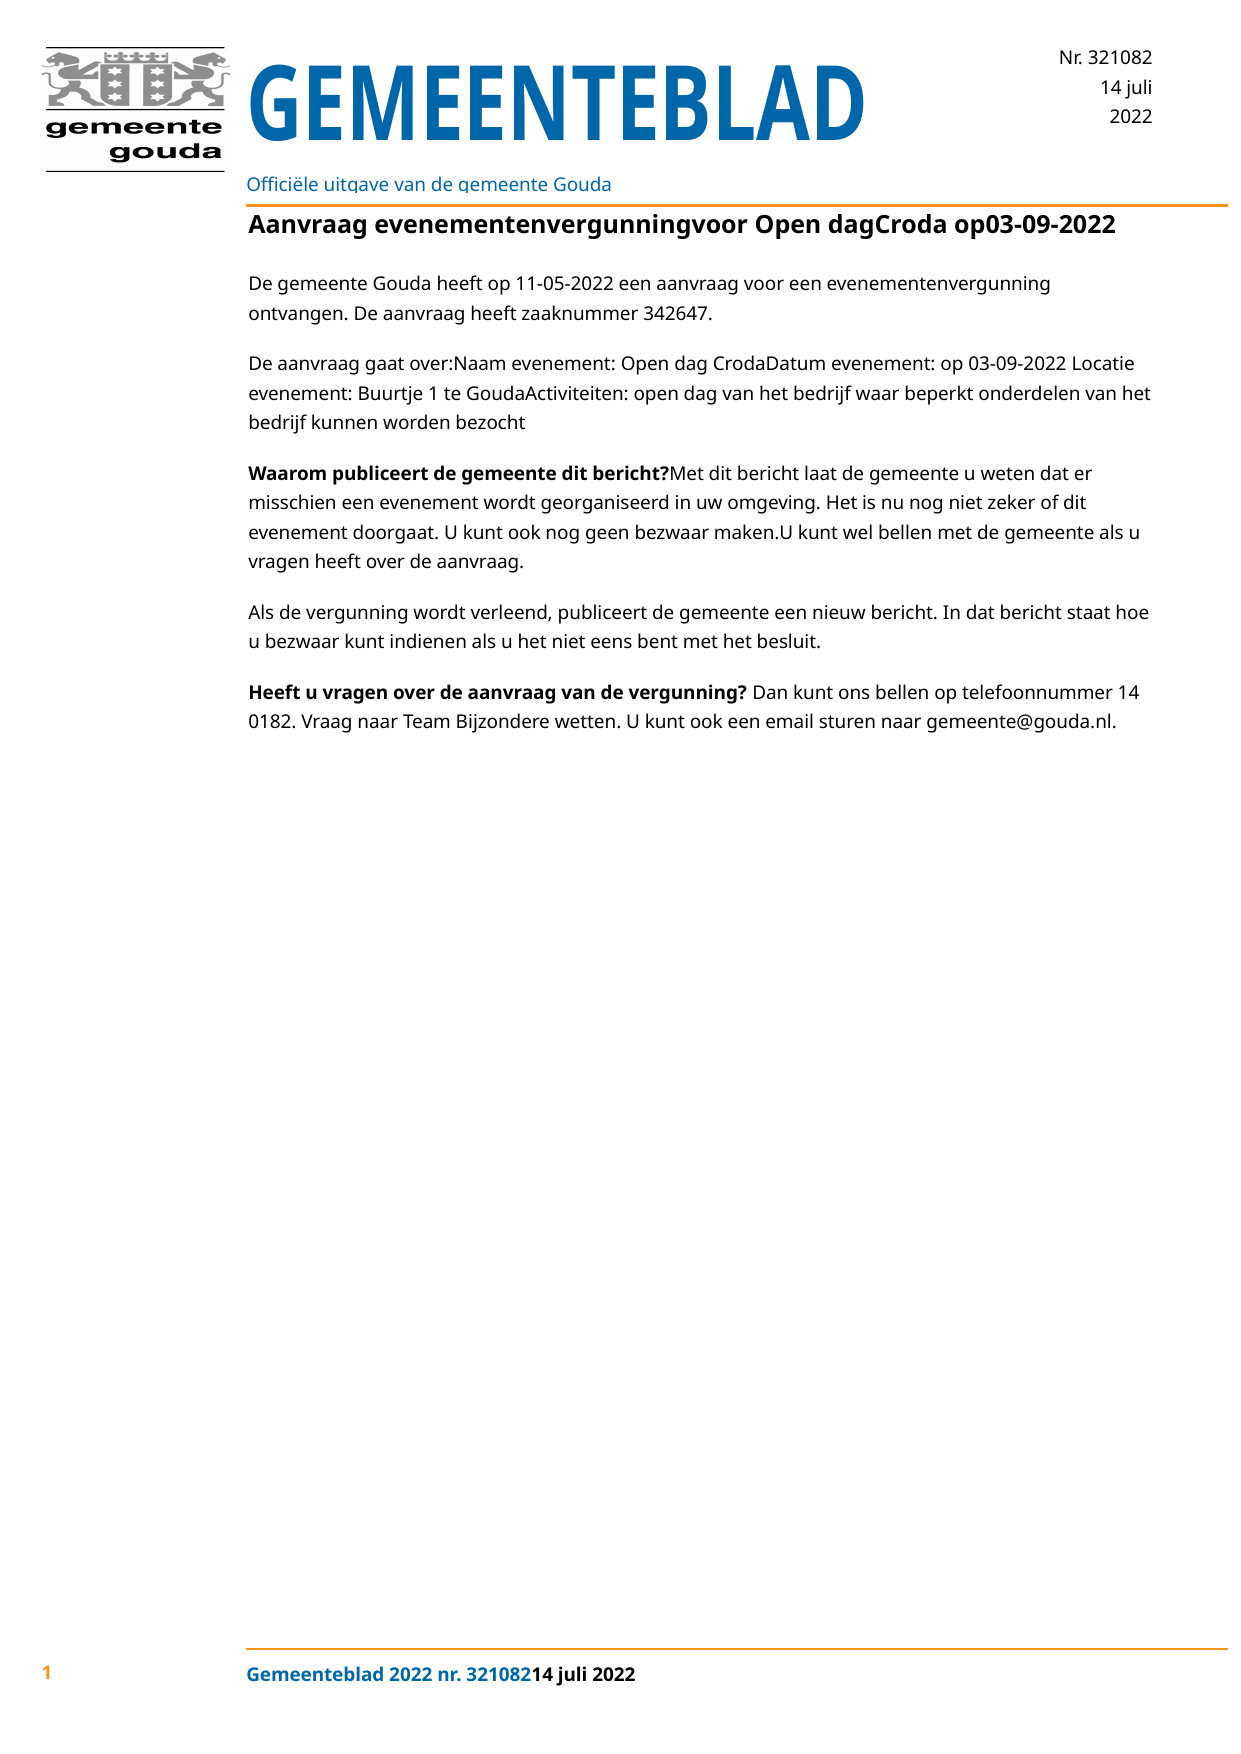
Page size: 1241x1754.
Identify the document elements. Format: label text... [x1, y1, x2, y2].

picture [41, 47, 231, 172]
text Heeft u vragen over de aanvraag van de vergunning? Dan kunt ons bellen op telefoonnummer 14 0182. Vraag naar Team Bijzondere wetten. U kunt ook een email sturen naar gemeente@gouda.nl. [248, 679, 1152, 734]
text Aanvraag evenementenvergunningvoor Open dagCroda op03-09-2022 [248, 207, 1152, 241]
text De aanvraag gaat over:Naam evenement: Open dag CrodaDatum evenement: op 03-09-2022 Locatie evenement: Buurtje 1 te GoudaActiviteiten: open dag van het bedrijf waar beperkt onderdelen van het bedrijf kunnen worden bezocht [248, 350, 1152, 435]
text Als de vergunning wordt verleend, publiceert de gemeente een nieuw bericht. In dat bericht staat hoe u bezwaar kunt indienen als u het niet eens bent met het besluit. [248, 599, 1152, 654]
text Waarom publiceert de gemeente dit bericht?Met dit bericht laat de gemeente u weten dat er misschien een evenement wordt georganiseerd in uw omgeving. Het is nu nog niet zeker of dit evenement doorgaat. U kunt ook nog geen bezwaar maken.U kunt wel bellen met de gemeente als u vragen heeft over de aanvraag. [248, 460, 1152, 574]
text De gemeente Gouda heeft op 11-05-2022 een aanvraag voor een evenementenvergunning ontvangen. De aanvraag heeft zaaknummer 342647. [248, 270, 1152, 326]
